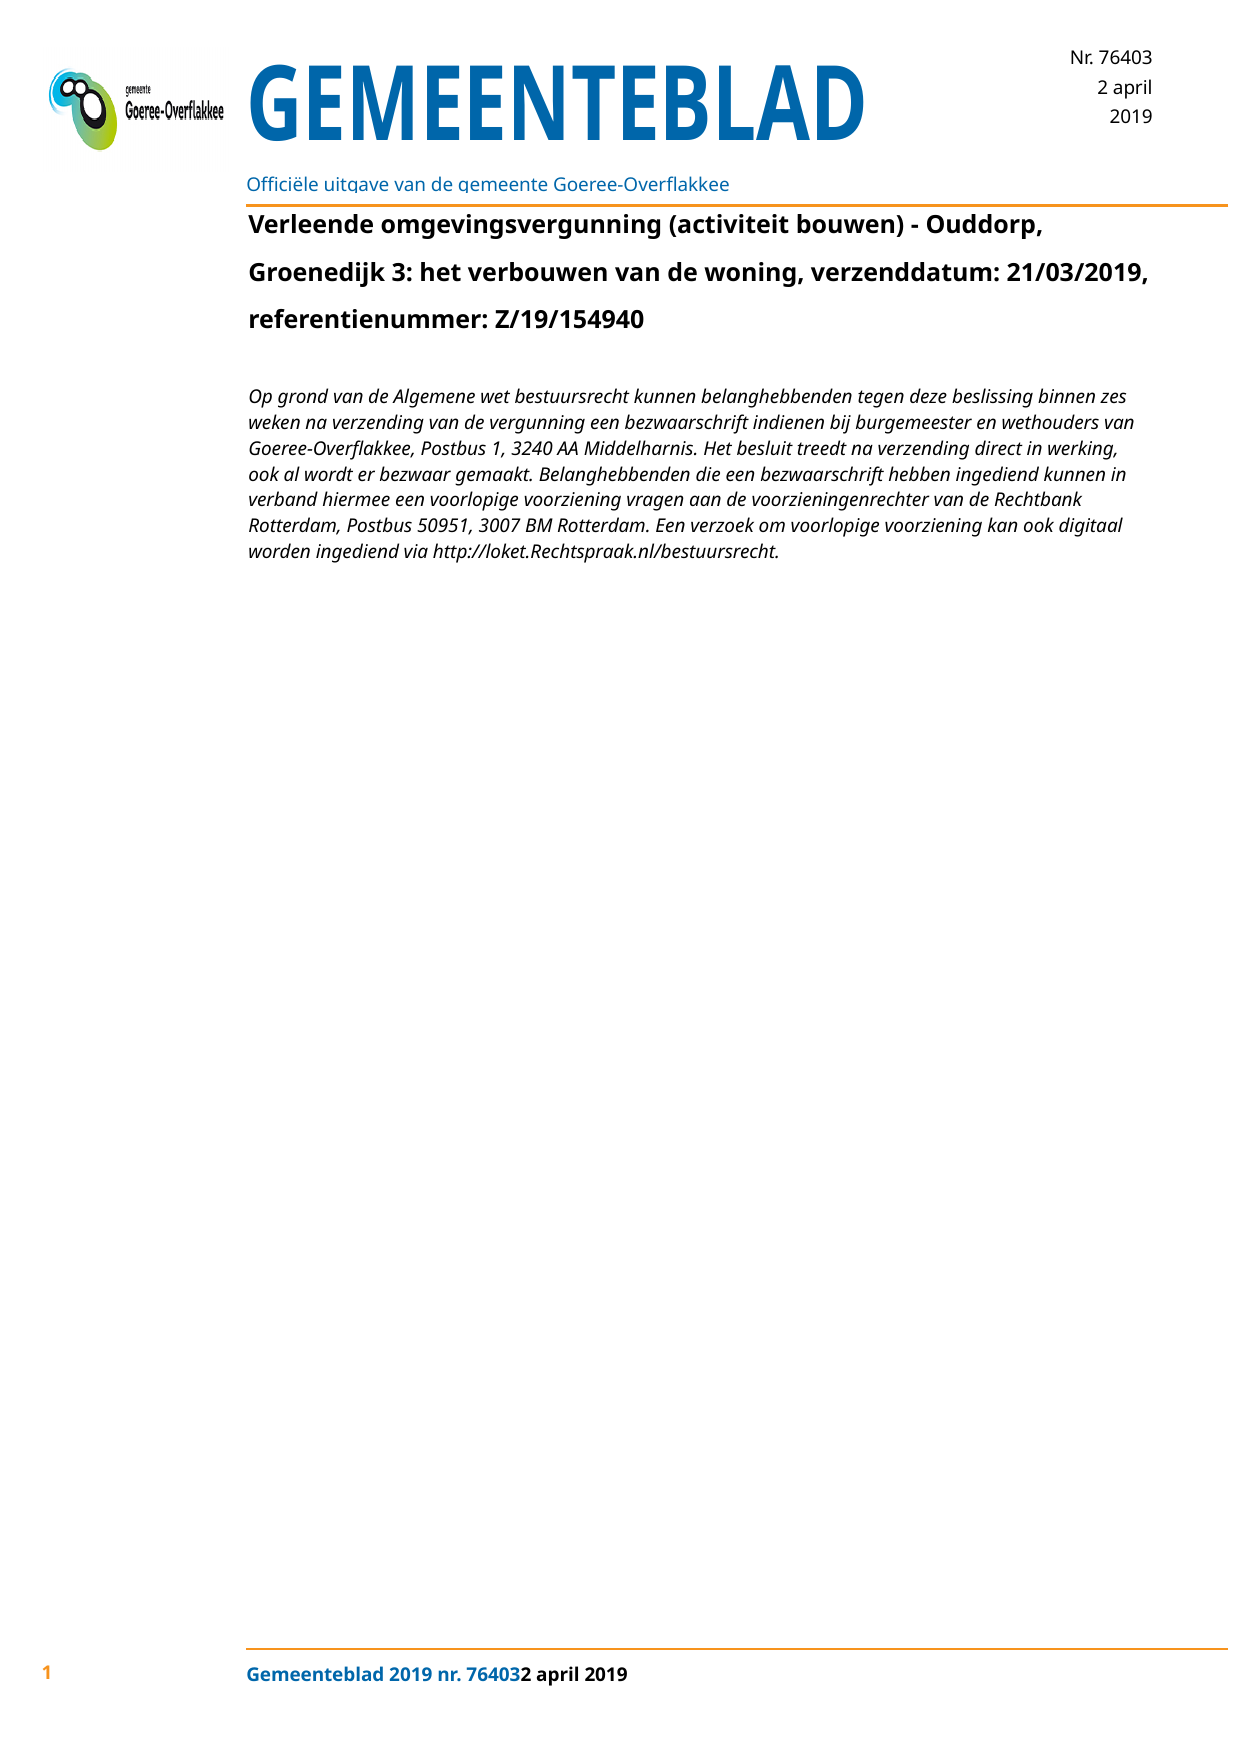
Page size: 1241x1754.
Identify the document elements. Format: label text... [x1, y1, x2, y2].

picture [41, 47, 231, 172]
text Op grond van de Algemene wet bestuursrecht kunnen belanghebbenden tegen deze beslissing binnen zes weken na verzending van de vergunning een bezwaarschrift indienen bij burgemeester en wethouders van Goeree-Overflakkee, Postbus 1, 3240 AA Middelharnis. Het besluit treedt na verzending direct in werking, ook al wordt er bezwaar gemaakt. Belanghebbenden die een bezwaarschrift hebben ingediend kunnen in verband hiermee een voorlopige voorziening vragen aan de voorzieningenrechter van de Rechtbank Rotterdam, Postbus 50951, 3007 BM Rotterdam. Een verzoek om voorlopige voorziening kan ook digitaal worden ingediend via http://loket.Rechtspraak.nl/bestuursrecht. [248, 384, 1152, 564]
text Verleende omgevingsvergunning (activiteit bouwen) - Ouddorp, Groenedijk 3: het verbouwen van de woning, verzenddatum: 21/03/2019, referentienummer: Z/19/154940 [248, 207, 1152, 336]
